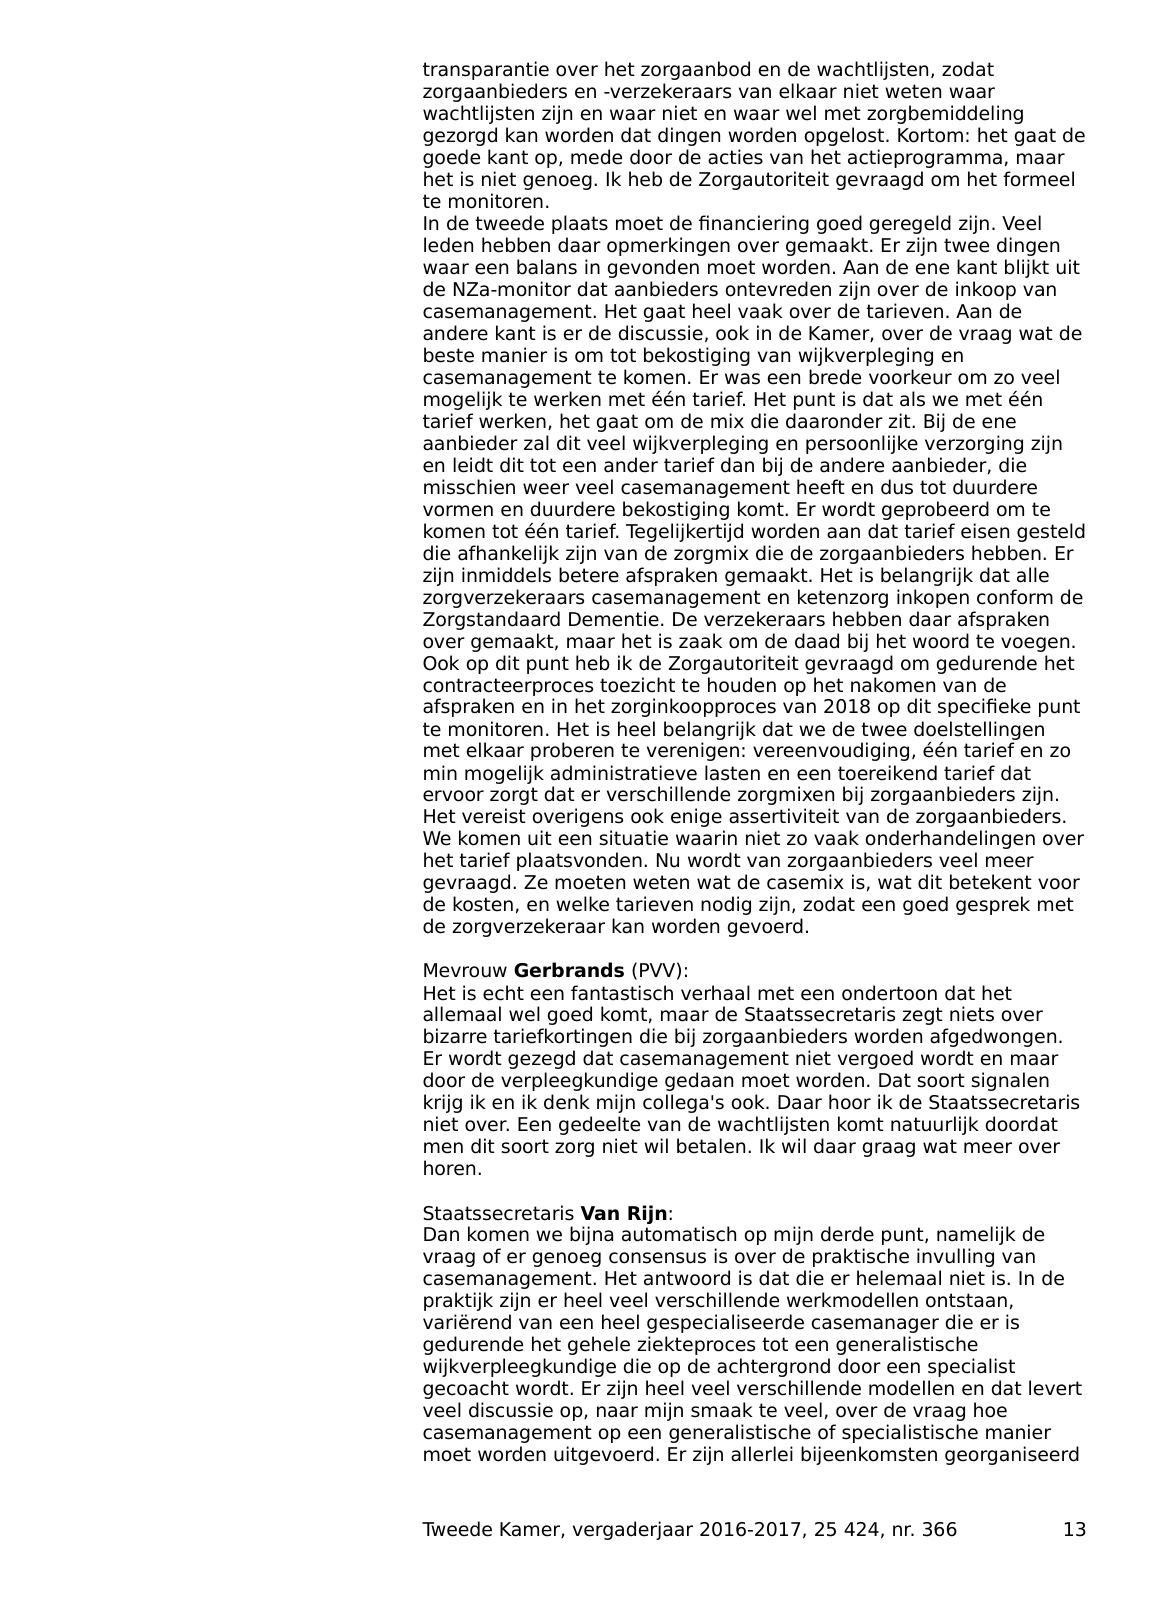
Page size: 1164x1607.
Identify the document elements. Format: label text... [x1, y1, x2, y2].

text Staatssecretaris Van Rijn: [422, 1202, 1087, 1224]
text Mevrouw Gerbrands (PVV): [422, 960, 1087, 982]
text Het is echt een fantastisch verhaal met een ondertoon dat het allemaal wel goed komt, maar de Staatssecretaris zegt niets over bizarre tariefkortingen die bij zorgaanbieders worden afgedwongen. Er wordt gezegd dat casemanagement niet vergoed wordt en maar door de verpleegkundige gedaan moet worden. Dat soort signalen krijg ik en ik denk mijn collega's ook. Daar hoor ik de Staatssecretaris niet over. Een gedeelte van de wachtlijsten komt natuurlijk doordat men dit soort zorg niet wil betalen. Ik wil daar graag wat meer over horen. [422, 982, 1087, 1180]
text transparantie over het zorgaanbod en de wachtlijsten, zodat zorgaanbieders en -verzekeraars van elkaar niet weten waar wachtlijsten zijn en waar niet en waar wel met zorgbemiddeling gezorgd kan worden dat dingen worden opgelost. Kortom: het gaat de goede kant op, mede door de acties van het actieprogramma, maar het is niet genoeg. Ik heb de Zorgautoriteit gevraagd om het formeel te monitoren. [422, 59, 1087, 213]
text Dan komen we bijna automatisch op mijn derde punt, namelijk de vraag of er genoeg consensus is over de praktische invulling van casemanagement. Het antwoord is dat die er helemaal niet is. In de praktijk zijn er heel veel verschillende werkmodellen ontstaan, variërend van een heel gespecialiseerde casemanager die er is gedurende het gehele ziekteproces tot een generalistische wijkverpleegkundige die op de achtergrond door een specialist gecoacht wordt. Er zijn heel veel verschillende modellen en dat levert veel discussie op, naar mijn smaak te veel, over de vraag hoe casemanagement op een generalistische of specialistische manier moet worden uitgevoerd. Er zijn allerlei bijeenkomsten georganiseerd [422, 1224, 1087, 1466]
text In de tweede plaats moet de financiering goed geregeld zijn. Veel leden hebben daar opmerkingen over gemaakt. Er zijn twee dingen waar een balans in gevonden moet worden. Aan de ene kant blijkt uit de NZa-monitor dat aanbieders ontevreden zijn over de inkoop van casemanagement. Het gaat heel vaak over de tarieven. Aan de andere kant is er de discussie, ook in de Kamer, over de vraag wat de beste manier is om tot bekostiging van wijkverpleging en casemanagement te komen. Er was een brede voorkeur om zo veel mogelijk te werken met één tarief. Het punt is dat als we met één tarief werken, het gaat om de mix die daaronder zit. Bij de ene aanbieder zal dit veel wijkverpleging en persoonlijke verzorging zijn en leidt dit tot een ander tarief dan bij de andere aanbieder, die misschien weer veel casemanagement heeft en dus tot duurdere vormen en duurdere bekostiging komt. Er wordt geprobeerd om te komen tot één tarief. Tegelijkertijd worden aan dat tarief eisen gesteld die afhankelijk zijn van de zorgmix die de zorgaanbieders hebben. Er zijn inmiddels betere afspraken gemaakt. Het is belangrijk dat alle zorgverzekeraars casemanagement en ketenzorg inkopen conform de Zorgstandaard Dementie. De verzekeraars hebben daar afspraken over gemaakt, maar het is zaak om de daad bij het woord te voegen. Ook op dit punt heb ik de Zorgautoriteit gevraagd om gedurende het contracteerproces toezicht te houden op het nakomen van de afspraken en in het zorginkoopproces van 2018 op dit specifieke punt te monitoren. Het is heel belangrijk dat we de twee doelstellingen met elkaar proberen te verenigen: vereenvoudiging, één tarief en zo min mogelijk administratieve lasten en een toereikend tarief dat ervoor zorgt dat er verschillende zorgmixen bij zorgaanbieders zijn. Het vereist overigens ook enige assertiviteit van de zorgaanbieders. We komen uit een situatie waarin niet zo vaak onderhandelingen over het tarief plaatsvonden. Nu wordt van zorgaanbieders veel meer gevraagd. Ze moeten weten wat de casemix is, wat dit betekent voor de kosten, en welke tarieven nodig zijn, zodat een goed gesprek met de zorgverzekeraar kan worden gevoerd. [422, 213, 1087, 938]
